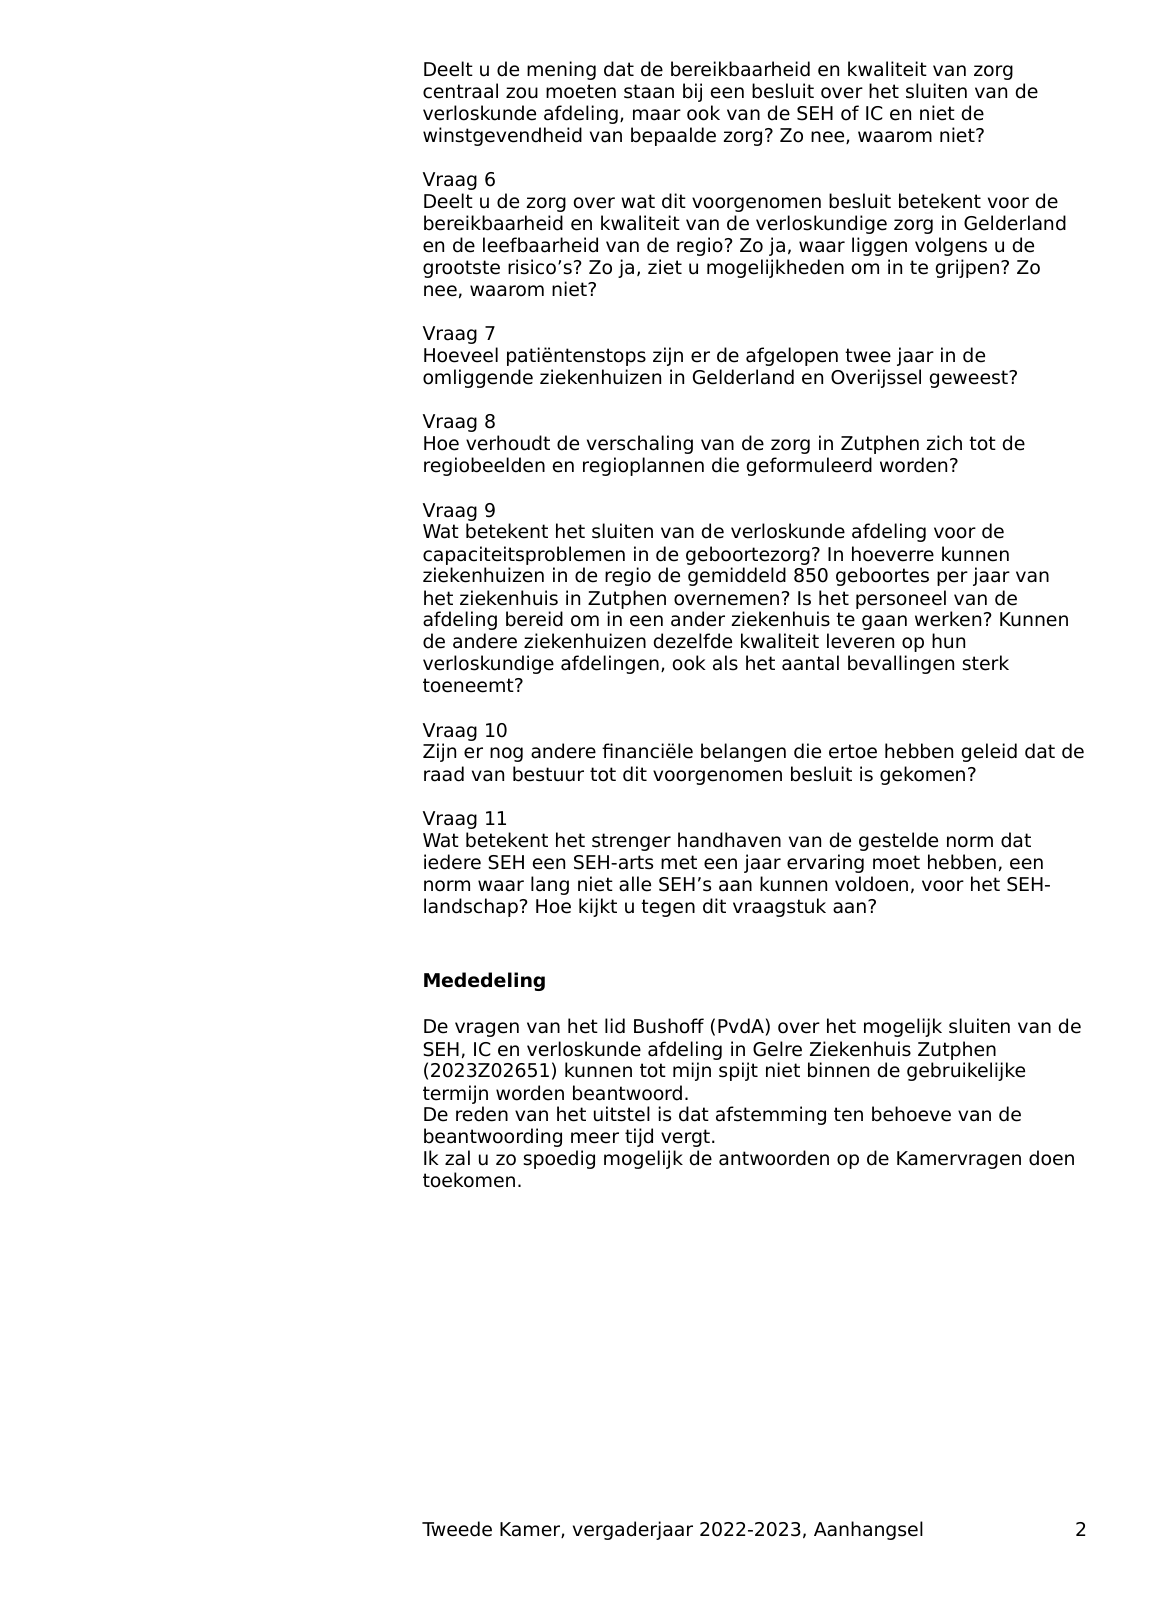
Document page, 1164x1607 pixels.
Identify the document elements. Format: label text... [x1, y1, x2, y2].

text De reden van het uitstel is dat afstemming ten behoeve van de beantwoording meer tijd vergt. [422, 1104, 1087, 1148]
text Vraag 11 [422, 808, 1087, 829]
text Vraag 9 [422, 499, 1087, 521]
text Vraag 6 [422, 169, 1087, 191]
text Ik zal u zo spoedig mogelijk de antwoorden op de Kamervragen doen toekomen. [422, 1148, 1087, 1192]
text Zijn er nog andere financiële belangen die ertoe hebben geleid dat de raad van bestuur tot dit voorgenomen besluit is gekomen? [422, 741, 1087, 785]
text Vraag 10 [422, 719, 1087, 741]
text Deelt u de zorg over wat dit voorgenomen besluit betekent voor de bereikbaarheid en kwaliteit van de verloskundige zorg in Gelderland en de leefbaarheid van de regio? Zo ja, waar liggen volgens u de grootste risico’s? Zo ja, ziet u mogelijkheden om in te grijpen? Zo nee, waarom niet? [422, 191, 1087, 301]
text Wat betekent het strenger handhaven van de gestelde norm dat iedere SEH een SEH-arts met een jaar ervaring moet hebben, een norm waar lang niet alle SEH’s aan kunnen voldoen, voor het SEH-landschap? Hoe kijkt u tegen dit vraagstuk aan? [422, 829, 1087, 917]
text Hoeveel patiëntenstops zijn er de afgelopen twee jaar in de omliggende ziekenhuizen in Gelderland en Overijssel geweest? [422, 345, 1087, 389]
text De vragen van het lid Bushoff (PvdA) over het mogelijk sluiten van de SEH, IC en verloskunde afdeling in Gelre Ziekenhuis Zutphen (2023Z02651) kunnen tot mijn spijt niet binnen de gebruikelijke termijn worden beantwoord. [422, 1016, 1087, 1104]
text Hoe verhoudt de verschaling van de zorg in Zutphen zich tot de regiobeelden en regioplannen die geformuleerd worden? [422, 433, 1087, 477]
text Wat betekent het sluiten van de verloskunde afdeling voor de capaciteitsproblemen in de geboortezorg? In hoeverre kunnen ziekenhuizen in de regio de gemiddeld 850 geboortes per jaar van het ziekenhuis in Zutphen overnemen? Is het personeel van de afdeling bereid om in een ander ziekenhuis te gaan werken? Kunnen de andere ziekenhuizen dezelfde kwaliteit leveren op hun verloskundige afdelingen, ook als het aantal bevallingen sterk toeneemt? [422, 521, 1087, 697]
text Vraag 7 [422, 323, 1087, 345]
text Vraag 8 [422, 411, 1087, 433]
text Deelt u de mening dat de bereikbaarheid en kwaliteit van zorg centraal zou moeten staan bij een besluit over het sluiten van de verloskunde afdeling, maar ook van de SEH of IC en niet de winstgevendheid van bepaalde zorg? Zo nee, waarom niet? [422, 59, 1087, 147]
subtitle Mededeling [422, 969, 1087, 991]
